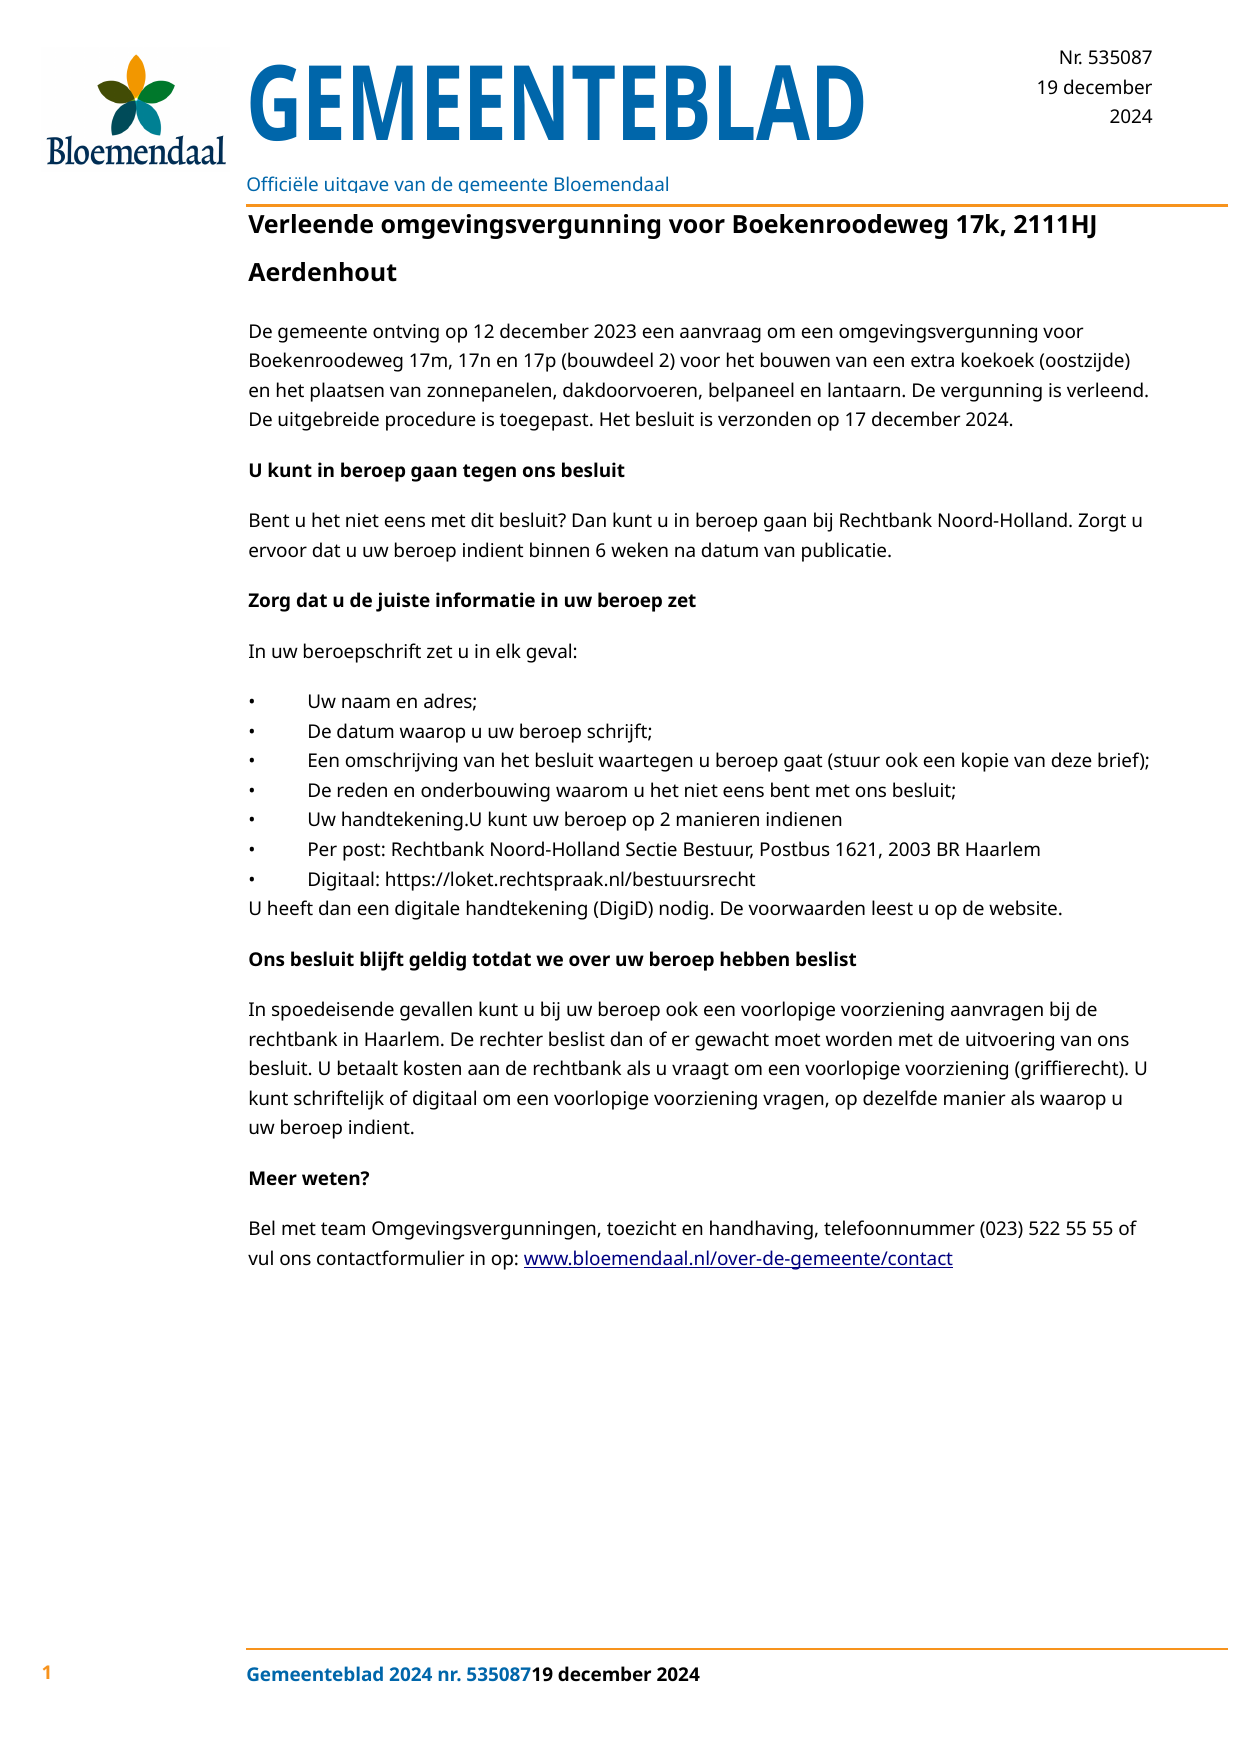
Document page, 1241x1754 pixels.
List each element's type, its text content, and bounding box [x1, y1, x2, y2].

text Zorg dat u de juiste informatie in uw beroep zet [248, 587, 1152, 613]
list De reden en onderbouwing waarom u het niet eens bent met ons besluit; [248, 777, 1152, 803]
list De datum waarop u uw beroep schrijft; [248, 718, 1152, 744]
text De gemeente ontving op 12 december 2023 een aanvraag om een omgevingsvergunning voor Boekenroodeweg 17m, 17n en 17p (bouwdeel 2) voor het bouwen van een extra koekoek (oostzijde) en het plaatsen van zonnepanelen, dakdoorvoeren, belpaneel en lantaarn. De vergunning is verleend. De uitgebreide procedure is toegepast. Het besluit is verzonden op 17 december 2024. [248, 318, 1152, 432]
list Uw naam en adres; [248, 688, 1152, 714]
list Een omschrijving van het besluit waartegen u beroep gaat (stuur ook een kopie van deze brief); [248, 747, 1152, 773]
list Digitaal: https://loket.rechtspraak.nl/bestuursrecht [248, 866, 1152, 892]
text In uw beroepschrift zet u in elk geval: [248, 638, 1152, 664]
text Bel met team Omgevingsvergunningen, toezicht en handhaving, telefoonnummer (023) 522 55 55 of vul ons contactformulier in op: www.bloemendaal.nl/over-de-gemeente/contact [248, 1215, 1152, 1271]
text Bent u het niet eens met dit besluit? Dan kunt u in beroep gaan bij Rechtbank Noord-Holland. Zorgt u ervoor dat u uw beroep indient binnen 6 weken na datum van publicatie. [248, 507, 1152, 563]
text In spoedeisende gevallen kunt u bij uw beroep ook een voorlopige voorziening aanvragen bij de rechtbank in Haarlem. De rechter beslist dan of er gewacht moet worden met de uitvoering van ons besluit. U betaalt kosten aan de rechtbank als u vraagt om een voorlopige voorziening (griffierecht). U kunt schriftelijk of digitaal om een voorlopige voorziening vragen, op dezelfde manier als waarop u uw beroep indient. [248, 996, 1152, 1140]
text U heeft dan een digitale handtekening (DigiD) nodig. De voorwaarden leest u op de website. [248, 895, 1152, 921]
text Ons besluit blijft geldig totdat we over uw beroep hebben beslist [248, 946, 1152, 972]
list Uw handtekening.U kunt uw beroep op 2 manieren indienen [248, 807, 1152, 832]
list Per post: Rechtbank Noord-Holland Sectie Bestuur, Postbus 1621, 2003 BR Haarlem [248, 836, 1152, 862]
text U kunt in beroep gaan tegen ons besluit [248, 457, 1152, 483]
picture [41, 47, 231, 172]
text Verleende omgevingsvergunning voor Boekenroodeweg 17k, 2111HJ Aerdenhout [248, 207, 1152, 288]
text Meer weten? [248, 1165, 1152, 1191]
